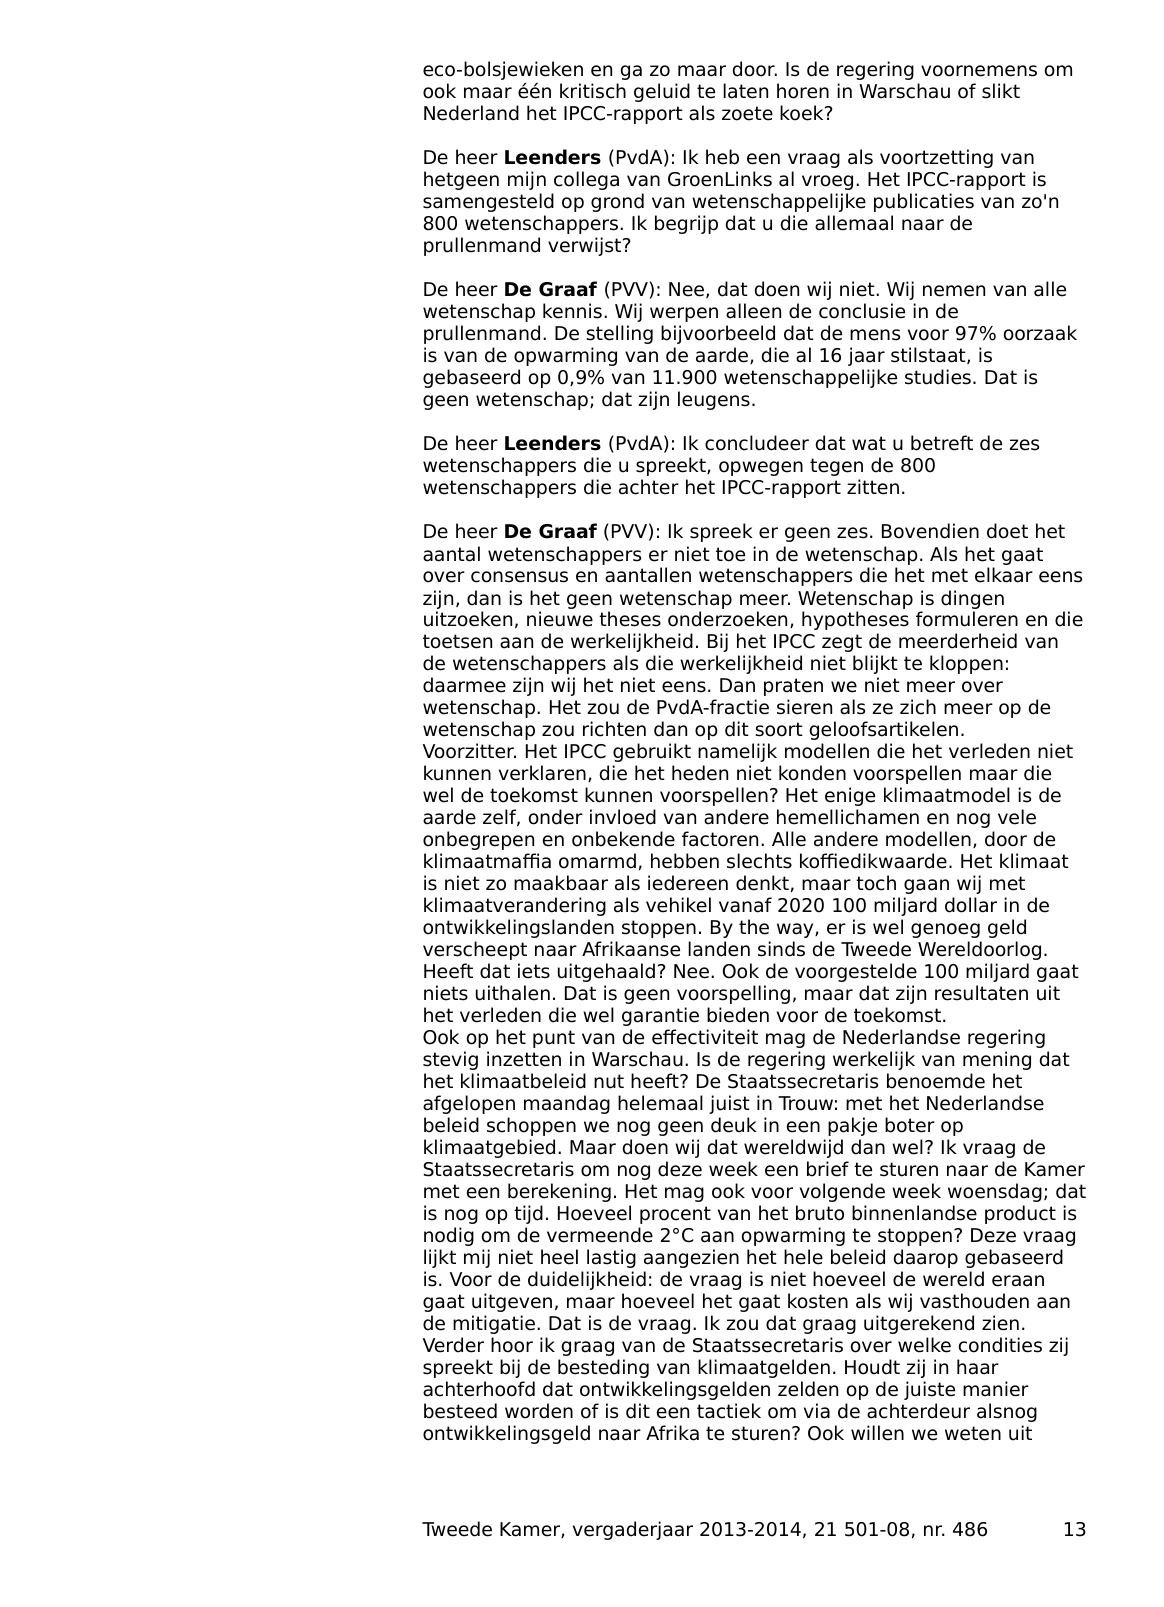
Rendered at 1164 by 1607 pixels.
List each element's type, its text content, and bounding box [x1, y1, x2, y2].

text De heer De Graaf (PVV): Ik spreek er geen zes. Bovendien doet het aantal wetenschappers er niet toe in de wetenschap. Als het gaat over consensus en aantallen wetenschappers die het met elkaar eens zijn, dan is het geen wetenschap meer. Wetenschap is dingen uitzoeken, nieuwe theses onderzoeken, hypotheses formuleren en die toetsen aan de werkelijkheid. Bij het IPCC zegt de meerderheid van de wetenschappers als die werkelijkheid niet blijkt te kloppen: daarmee zijn wij het niet eens. Dan praten we niet meer over wetenschap. Het zou de PvdA-fractie sieren als ze zich meer op de wetenschap zou richten dan op dit soort geloofsartikelen. [422, 521, 1087, 741]
text De heer Leenders (PvdA): Ik heb een vraag als voortzetting van hetgeen mijn collega van GroenLinks al vroeg. Het IPCC-rapport is samengesteld op grond van wetenschappelijke publicaties van zo'n 800 wetenschappers. Ik begrijp dat u die allemaal naar de prullenmand verwijst? [422, 147, 1087, 257]
text Verder hoor ik graag van de Staatssecretaris over welke condities zij spreekt bij de besteding van klimaatgelden. Houdt zij in haar achterhoofd dat ontwikkelingsgelden zelden op de juiste manier besteed worden of is dit een tactiek om via de achterdeur alsnog ontwikkelingsgeld naar Afrika te sturen? Ook willen we weten uit [422, 1335, 1087, 1444]
text eco-bolsjewieken en ga zo maar door. Is de regering voornemens om ook maar één kritisch geluid te laten horen in Warschau of slikt Nederland het IPCC-rapport als zoete koek? [422, 59, 1087, 125]
text Voorzitter. Het IPCC gebruikt namelijk modellen die het verleden niet kunnen verklaren, die het heden niet konden voorspellen maar die wel de toekomst kunnen voorspellen? Het enige klimaatmodel is de aarde zelf, onder invloed van andere hemellichamen en nog vele onbegrepen en onbekende factoren. Alle andere modellen, door de klimaatmaffia omarmd, hebben slechts koffiedikwaarde. Het klimaat is niet zo maakbaar als iedereen denkt, maar toch gaan wij met klimaatverandering als vehikel vanaf 2020 100 miljard dollar in de ontwikkelingslanden stoppen. By the way, er is wel genoeg geld verscheept naar Afrikaanse landen sinds de Tweede Wereldoorlog. Heeft dat iets uitgehaald? Nee. Ook de voorgestelde 100 miljard gaat niets uithalen. Dat is geen voorspelling, maar dat zijn resultaten uit het verleden die wel garantie bieden voor de toekomst. [422, 741, 1087, 1027]
text De heer De Graaf (PVV): Nee, dat doen wij niet. Wij nemen van alle wetenschap kennis. Wij werpen alleen de conclusie in de prullenmand. De stelling bijvoorbeeld dat de mens voor 97% oorzaak is van de opwarming van de aarde, die al 16 jaar stilstaat, is gebaseerd op 0,9% van 11.900 wetenschappelijke studies. Dat is geen wetenschap; dat zijn leugens. [422, 279, 1087, 411]
text Ook op het punt van de effectiviteit mag de Nederlandse regering stevig inzetten in Warschau. Is de regering werkelijk van mening dat het klimaatbeleid nut heeft? De Staatssecretaris benoemde het afgelopen maandag helemaal juist in Trouw: met het Nederlandse beleid schoppen we nog geen deuk in een pakje boter op klimaatgebied. Maar doen wij dat wereldwijd dan wel? Ik vraag de Staatssecretaris om nog deze week een brief te sturen naar de Kamer met een berekening. Het mag ook voor volgende week woensdag; dat is nog op tijd. Hoeveel procent van het bruto binnenlandse product is nodig om de vermeende 2°C aan opwarming te stoppen? Deze vraag lijkt mij niet heel lastig aangezien het hele beleid daarop gebaseerd is. Voor de duidelijkheid: de vraag is niet hoeveel de wereld eraan gaat uitgeven, maar hoeveel het gaat kosten als wij vasthouden aan de mitigatie. Dat is de vraag. Ik zou dat graag uitgerekend zien. [422, 1027, 1087, 1335]
text De heer Leenders (PvdA): Ik concludeer dat wat u betreft de zes wetenschappers die u spreekt, opwegen tegen de 800 wetenschappers die achter het IPCC-rapport zitten. [422, 433, 1087, 499]
